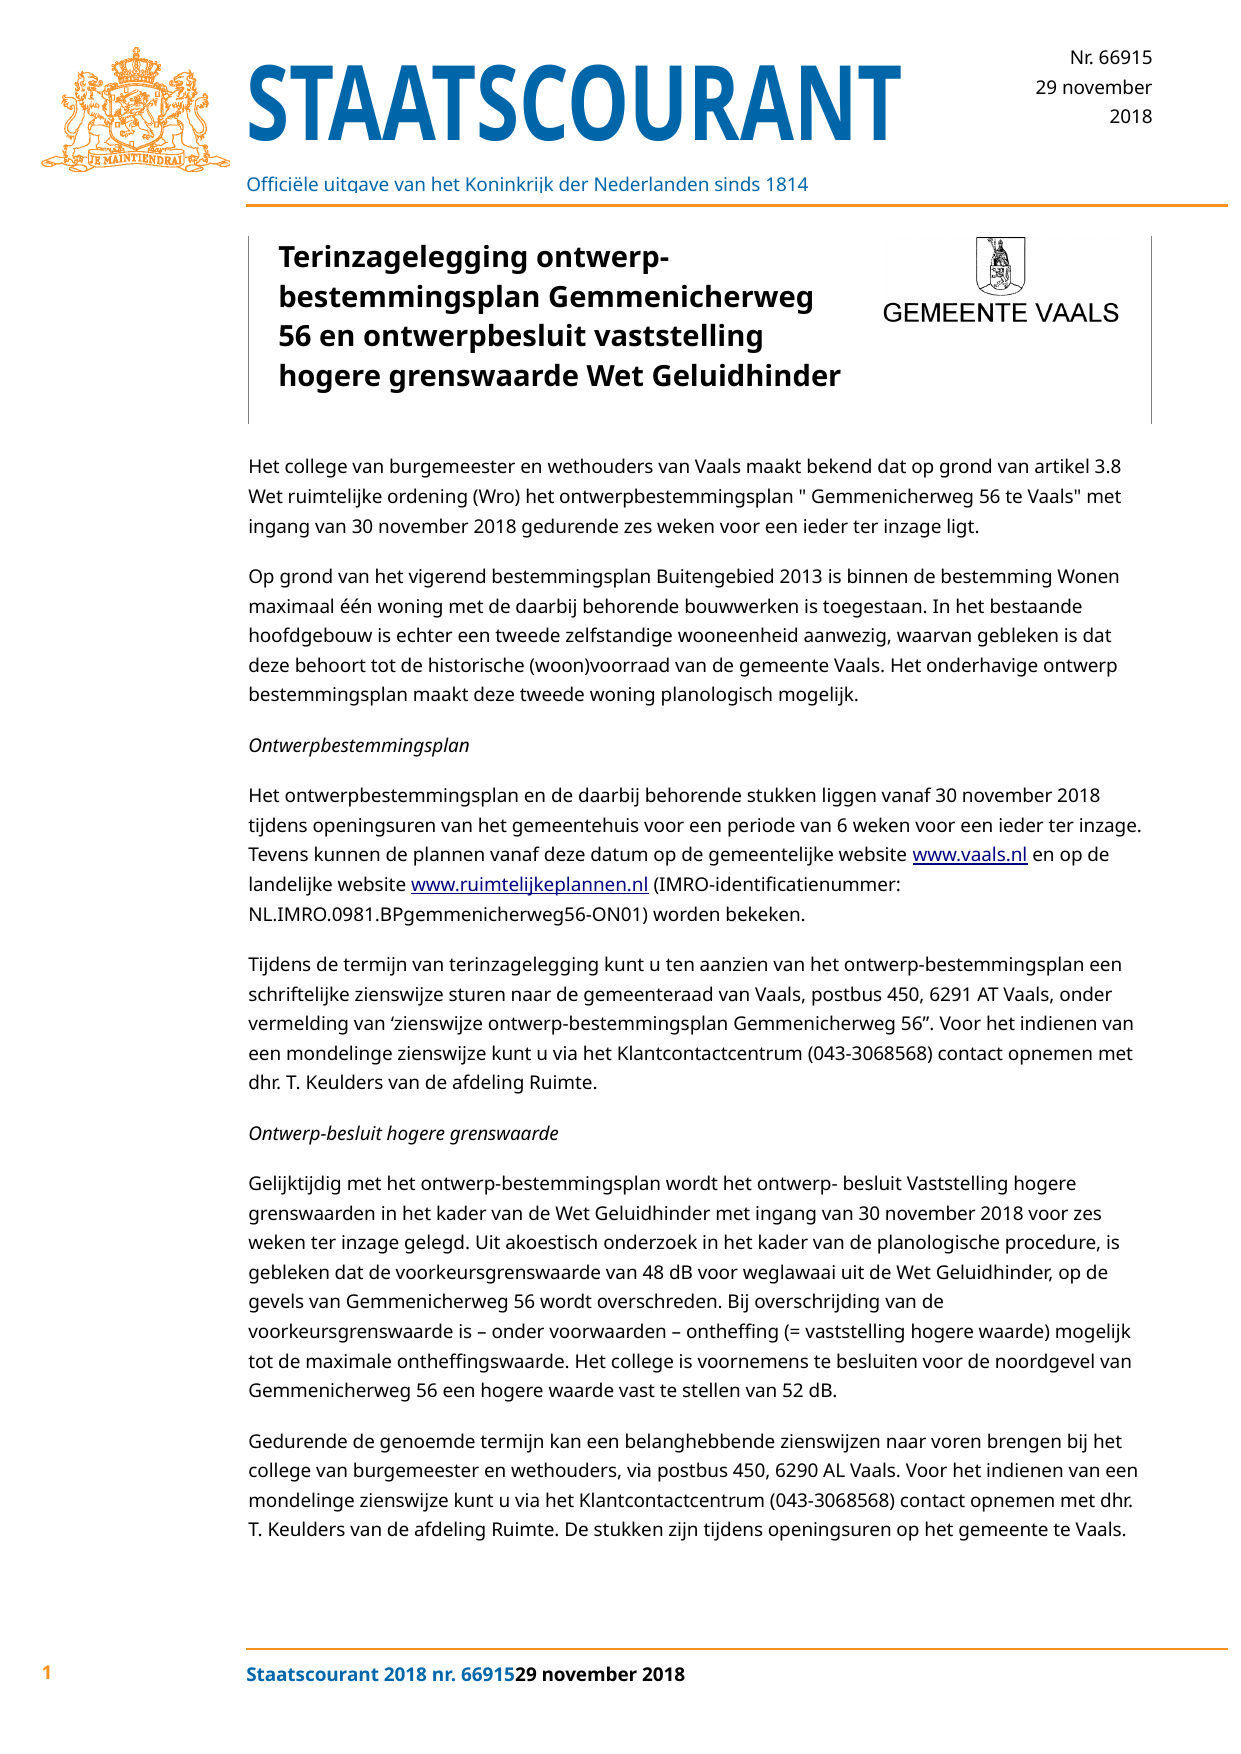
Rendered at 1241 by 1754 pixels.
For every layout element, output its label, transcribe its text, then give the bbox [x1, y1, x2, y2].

text Op grond van het vigerend bestemmingsplan Buitengebied 2013 is binnen de bestemming Wonen maximaal één woning met de daarbij behorende bouwwerken is toegestaan. In het bestaande hoofdgebouw is echter een tweede zelfstandige wooneenheid aanwezig, waarvan gebleken is dat deze behoort tot de historische (woon)voorraad van de gemeente Vaals. Het onderhavige ontwerp bestemmingsplan maakt deze tweede woning planologisch mogelijk. [248, 563, 1152, 707]
picture [882, 236, 1119, 322]
text Gedurende de genoemde termijn kan een belanghebbende zienswijzen naar voren brengen bij het college van burgemeester en wethouders, via postbus 450, 6290 AL Vaals. Voor het indienen van een mondelinge zienswijze kunt u via het Klantcontactcentrum (043-3068568) contact opnemen met dhr. T. Keulders van de afdeling Ruimte. De stukken zijn tijdens openingsuren op het gemeente te Vaals. [248, 1428, 1152, 1542]
table_header Terinzagelegging ontwerp-bestemmingsplan Gemmenicherweg 56 en ontwerpbesluit vaststelling hogere grenswaarde Wet Geluidhinder [249, 236, 850, 424]
text Het college van burgemeester en wethouders van Vaals maakt bekend dat op grond van artikel 3.8 Wet ruimtelijke ordening (Wro) het ontwerpbestemmingsplan " Gemmenicherweg 56 te Vaals" met ingang van 30 november 2018 gedurende zes weken voor een ieder ter inzage ligt. [248, 454, 1152, 538]
table_header [850, 236, 1151, 424]
text Ontwerpbestemmingsplan [248, 732, 1152, 758]
text Het ontwerpbestemmingsplan en de daarbij behorende stukken liggen vanaf 30 november 2018 tijdens openingsuren van het gemeentehuis voor een periode van 6 weken voor een ieder ter inzage. Tevens kunnen de plannen vanaf deze datum op de gemeentelijke website www.vaals.nl en op de landelijke website www.ruimtelijkeplannen.nl (IMRO-identificatienummer: NL.IMRO.0981.BPgemmenicherweg56-ON01) worden bekeken. [248, 782, 1152, 926]
picture [41, 47, 231, 172]
text Gelijktijdig met het ontwerp-bestemmingsplan wordt het ontwerp- besluit Vaststelling hogere grenswaarden in het kader van de Wet Geluidhinder met ingang van 30 november 2018 voor zes weken ter inzage gelegd. Uit akoestisch onderzoek in het kader van de planologische procedure, is gebleken dat de voorkeursgrenswaarde van 48 dB voor weglawaai uit de Wet Geluidhinder, op de gevels van Gemmenicherweg 56 wordt overschreden. Bij overschrijding van de voorkeursgrenswaarde is – onder voorwaarden – ontheffing (= vaststelling hogere waarde) mogelijk tot de maximale ontheffingswaarde. Het college is voornemens te besluiten voor de noordgevel van Gemmenicherweg 56 een hogere waarde vast te stellen van 52 dB. [248, 1170, 1152, 1403]
text Tijdens de termijn van terinzagelegging kunt u ten aanzien van het ontwerp-bestemmingsplan een schriftelijke zienswijze sturen naar de gemeenteraad van Vaals, postbus 450, 6291 AT Vaals, onder vermelding van ‘zienswijze ontwerp-bestemmingsplan Gemmenicherweg 56”. Voor het indienen van een mondelinge zienswijze kunt u via het Klantcontactcentrum (043-3068568) contact opnemen met dhr. T. Keulders van de afdeling Ruimte. [248, 951, 1152, 1095]
text Ontwerp-besluit hogere grenswaarde [248, 1120, 1152, 1146]
